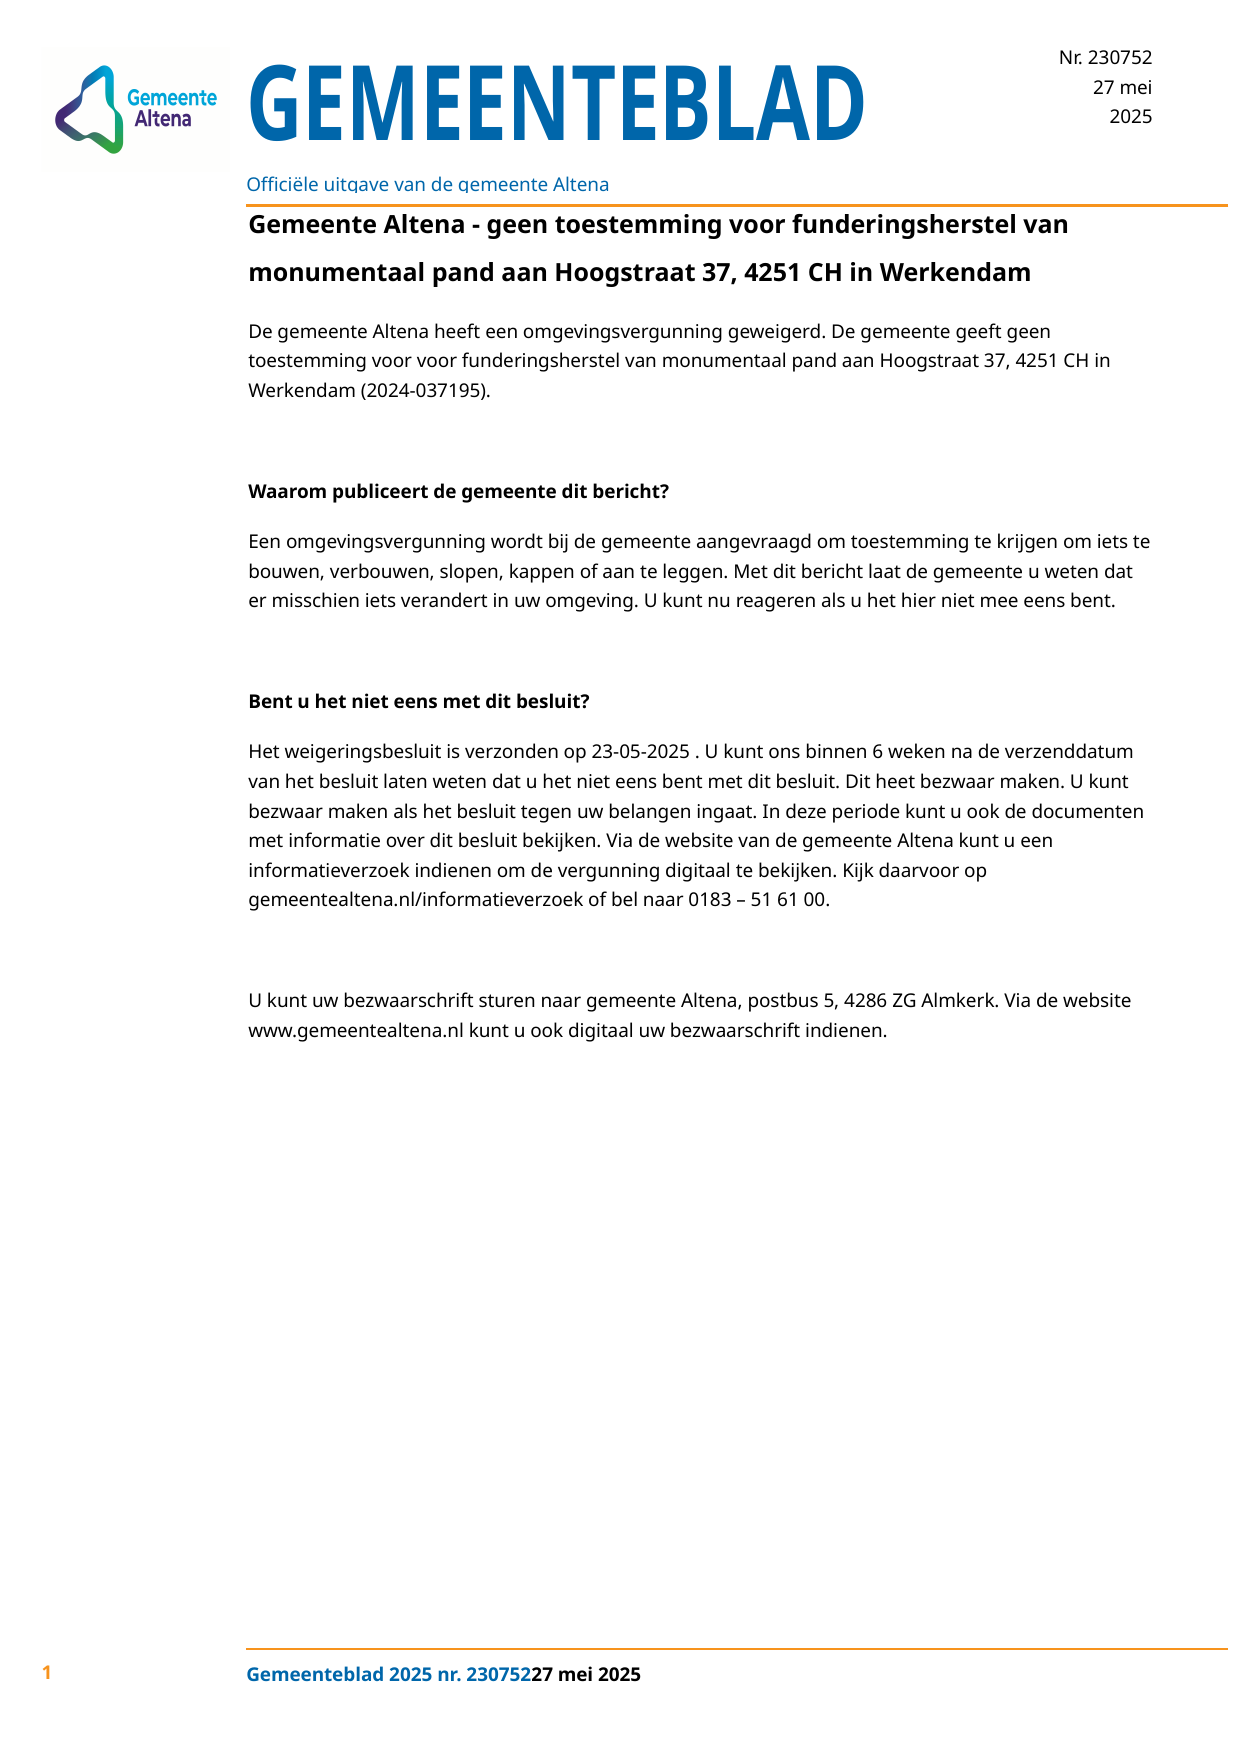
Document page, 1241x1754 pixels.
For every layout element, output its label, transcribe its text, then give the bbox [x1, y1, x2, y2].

text De gemeente Altena heeft een omgevingsvergunning geweigerd. De gemeente geeft geen toestemming voor voor funderingsherstel van monumentaal pand aan Hoogstraat 37, 4251 CH in Werkendam (2024-037195). [248, 318, 1152, 403]
text Een omgevingsvergunning wordt bij de gemeente aangevraagd om toestemming te krijgen om iets te bouwen, verbouwen, slopen, kappen of aan te leggen. Met dit bericht laat de gemeente u weten dat er misschien iets verandert in uw omgeving. U kunt nu reageren als u het hier niet mee eens bent. [248, 528, 1152, 613]
picture [41, 47, 231, 172]
text U kunt uw bezwaarschrift sturen naar gemeente Altena, postbus 5, 4286 ZG Almkerk. Via de website www.gemeentealtena.nl kunt u ook digitaal uw bezwaarschrift indienen. [248, 987, 1152, 1043]
text Het weigeringsbesluit is verzonden op 23-05-2025 . U kunt ons binnen 6 weken na de verzenddatum van het besluit laten weten dat u het niet eens bent met dit besluit. Dit heet bezwaar maken. U kunt bezwaar maken als het besluit tegen uw belangen ingaat. In deze periode kunt u ook de documenten met informatie over dit besluit bekijken. Via de website van de gemeente Altena kunt u een informatieverzoek indienen om de vergunning digitaal te bekijken. Kijk daarvoor op gemeentealtena.nl/informatieverzoek of bel naar 0183 – 51 61 00. [248, 739, 1152, 912]
text Bent u het niet eens met dit besluit? [248, 688, 1152, 714]
text Waarom publiceert de gemeente dit bericht? [248, 478, 1152, 504]
text Gemeente Altena - geen toestemming voor funderingsherstel van monumentaal pand aan Hoogstraat 37, 4251 CH in Werkendam [248, 207, 1152, 288]
